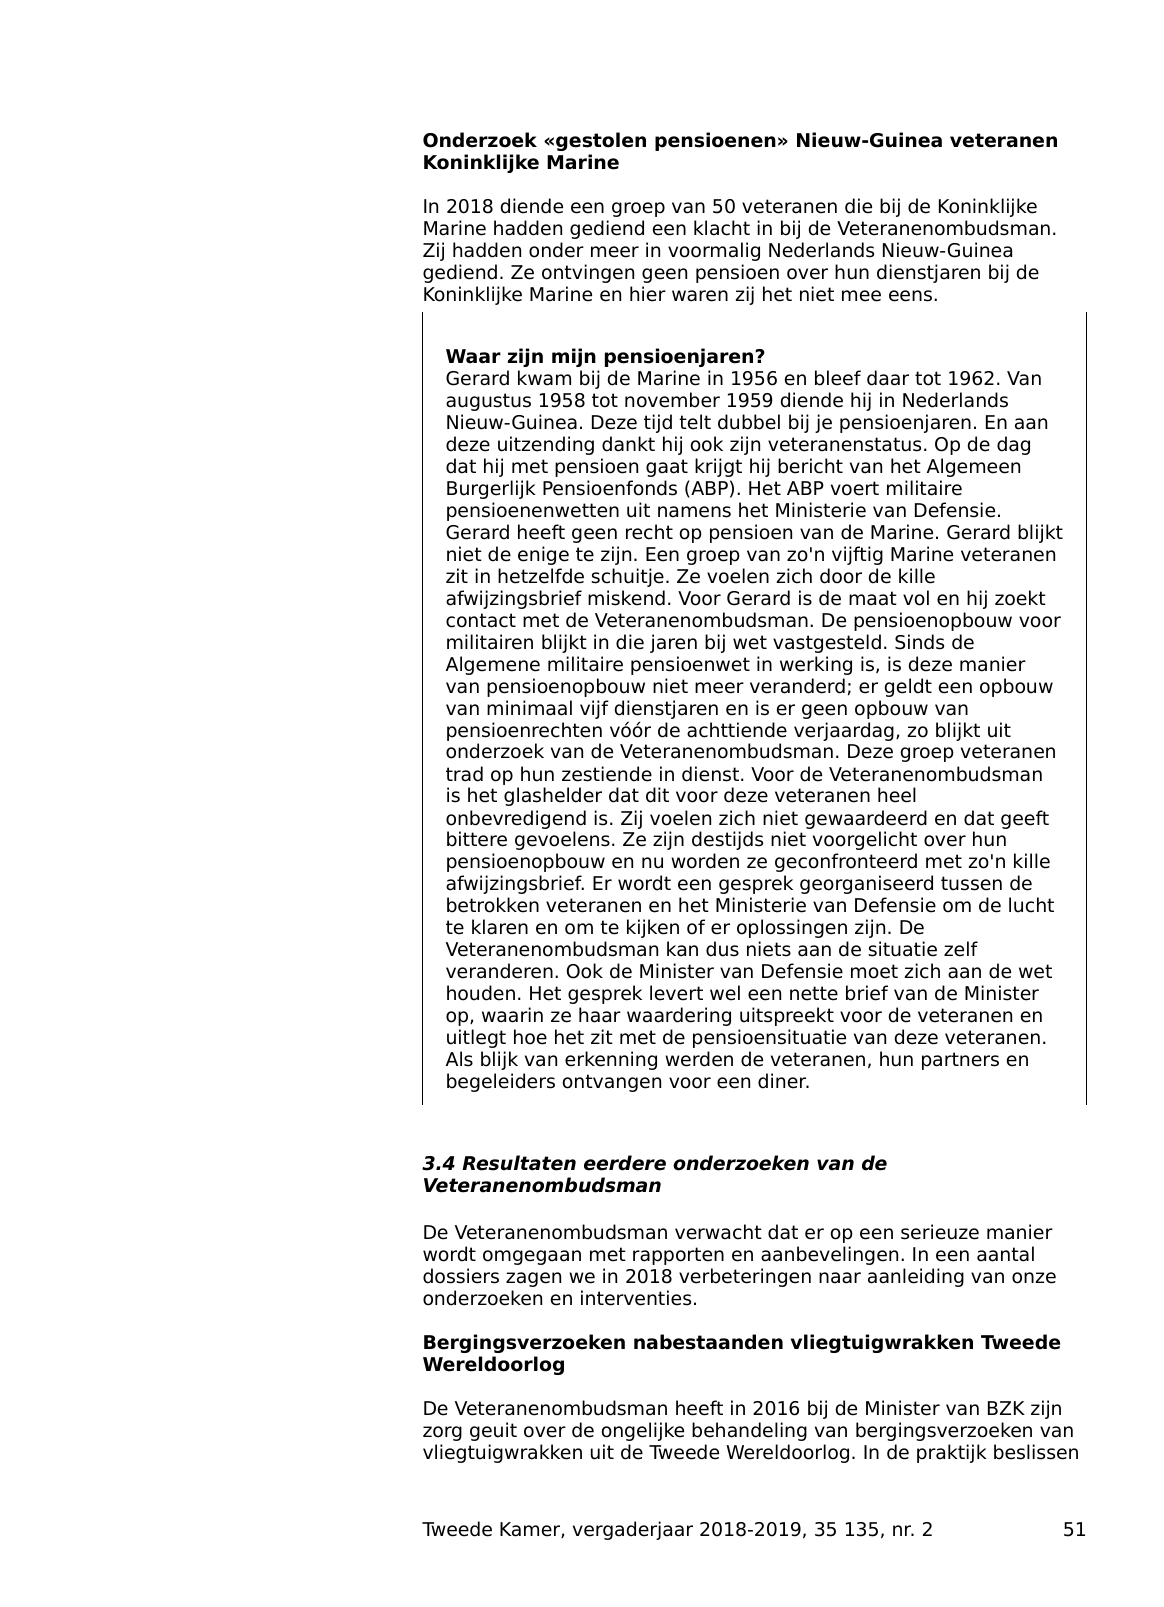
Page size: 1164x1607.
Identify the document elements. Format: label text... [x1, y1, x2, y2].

table_header Waar zijn mijn pensioenjaren? Gerard kwam bij de Marine in 1956 en bleef daar tot 1962. Van augustus 1958 tot november 1959 diende hij in Nederlands Nieuw-Guinea. Deze tijd telt dubbel bij je pensioenjaren. En aan deze uitzending dankt hij ook zijn veteranenstatus. Op de dag dat hij met pensioen gaat krijgt hij bericht van het Algemeen Burgerlijk Pensioenfonds (ABP). Het ABP voert militaire pensioenenwetten uit namens het Ministerie van Defensie. Gerard heeft geen recht op pensioen van de Marine. Gerard blijkt niet de enige te zijn. Een groep van zo'n vijftig Marine veteranen zit in hetzelfde schuitje. Ze voelen zich door de kille afwijzingsbrief miskend. Voor Gerard is de maat vol en hij zoekt contact met de Veteranenombudsman. De pensioenopbouw voor militairen blijkt in die jaren bij wet vastgesteld. Sinds de Algemene militaire pensioenwet in werking is, is deze manier van pensioenopbouw niet meer veranderd; er geldt een opbouw van minimaal vijf dienstjaren en is er geen opbouw van pensioenrechten vóór de achttiende verjaardag, zo blijkt uit onderzoek van de Veteranenombudsman. Deze groep veteranen trad op hun zestiende in dienst. Voor de Veteranenombudsman is het glashelder dat dit voor deze veteranen heel onbevredigend is. Zij voelen zich niet gewaardeerd en dat geeft bittere gevoelens. Ze zijn destijds niet voorgelicht over hun pensioenopbouw en nu worden ze geconfronteerd met zo'n kille afwijzingsbrief. Er wordt een gesprek georganiseerd tussen de betrokken veteranen en het Ministerie van Defensie om de lucht te klaren en om te kijken of er oplossingen zijn. De Veteranenombudsman kan dus niets aan de situatie zelf veranderen. Ook de Minister van Defensie moet zich aan de wet houden. Het gesprek levert wel een nette brief van de Minister op, waarin ze haar waardering uitspreekt voor de veteranen en uitlegt hoe het zit met de pensioensituatie van deze veteranen. Als blijk van erkenning werden de veteranen, hun partners en begeleiders ontvangen voor een diner. [423, 312, 1086, 1105]
text In 2018 diende een groep van 50 veteranen die bij de Koninklijke Marine hadden gediend een klacht in bij de Veteranenombudsman. Zij hadden onder meer in voormalig Nederlands Nieuw-Guinea gediend. Ze ontvingen geen pensioen over hun dienstjaren bij de Koninklijke Marine en hier waren zij het niet mee eens. [422, 196, 1087, 306]
subtitle Bergingsverzoeken nabestaanden vliegtuigwrakken Tweede Wereldoorlog [422, 1332, 1087, 1376]
text De Veteranenombudsman heeft in 2016 bij de Minister van BZK zijn zorg geuit over de ongelijke behandeling van bergingsverzoeken van vliegtuigwrakken uit de Tweede Wereldoorlog. In de praktijk beslissen [422, 1398, 1087, 1464]
text De Veteranenombudsman verwacht dat er op een serieuze manier wordt omgegaan met rapporten en aanbevelingen. In een aantal dossiers zagen we in 2018 verbeteringen naar aanleiding van onze onderzoeken en interventies. [422, 1222, 1087, 1309]
subtitle 3.4 Resultaten eerdere onderzoeken van de Veteranenombudsman [422, 1153, 1087, 1197]
subtitle Onderzoek «gestolen pensioenen» Nieuw-Guinea veteranen Koninklijke Marine [422, 130, 1087, 174]
